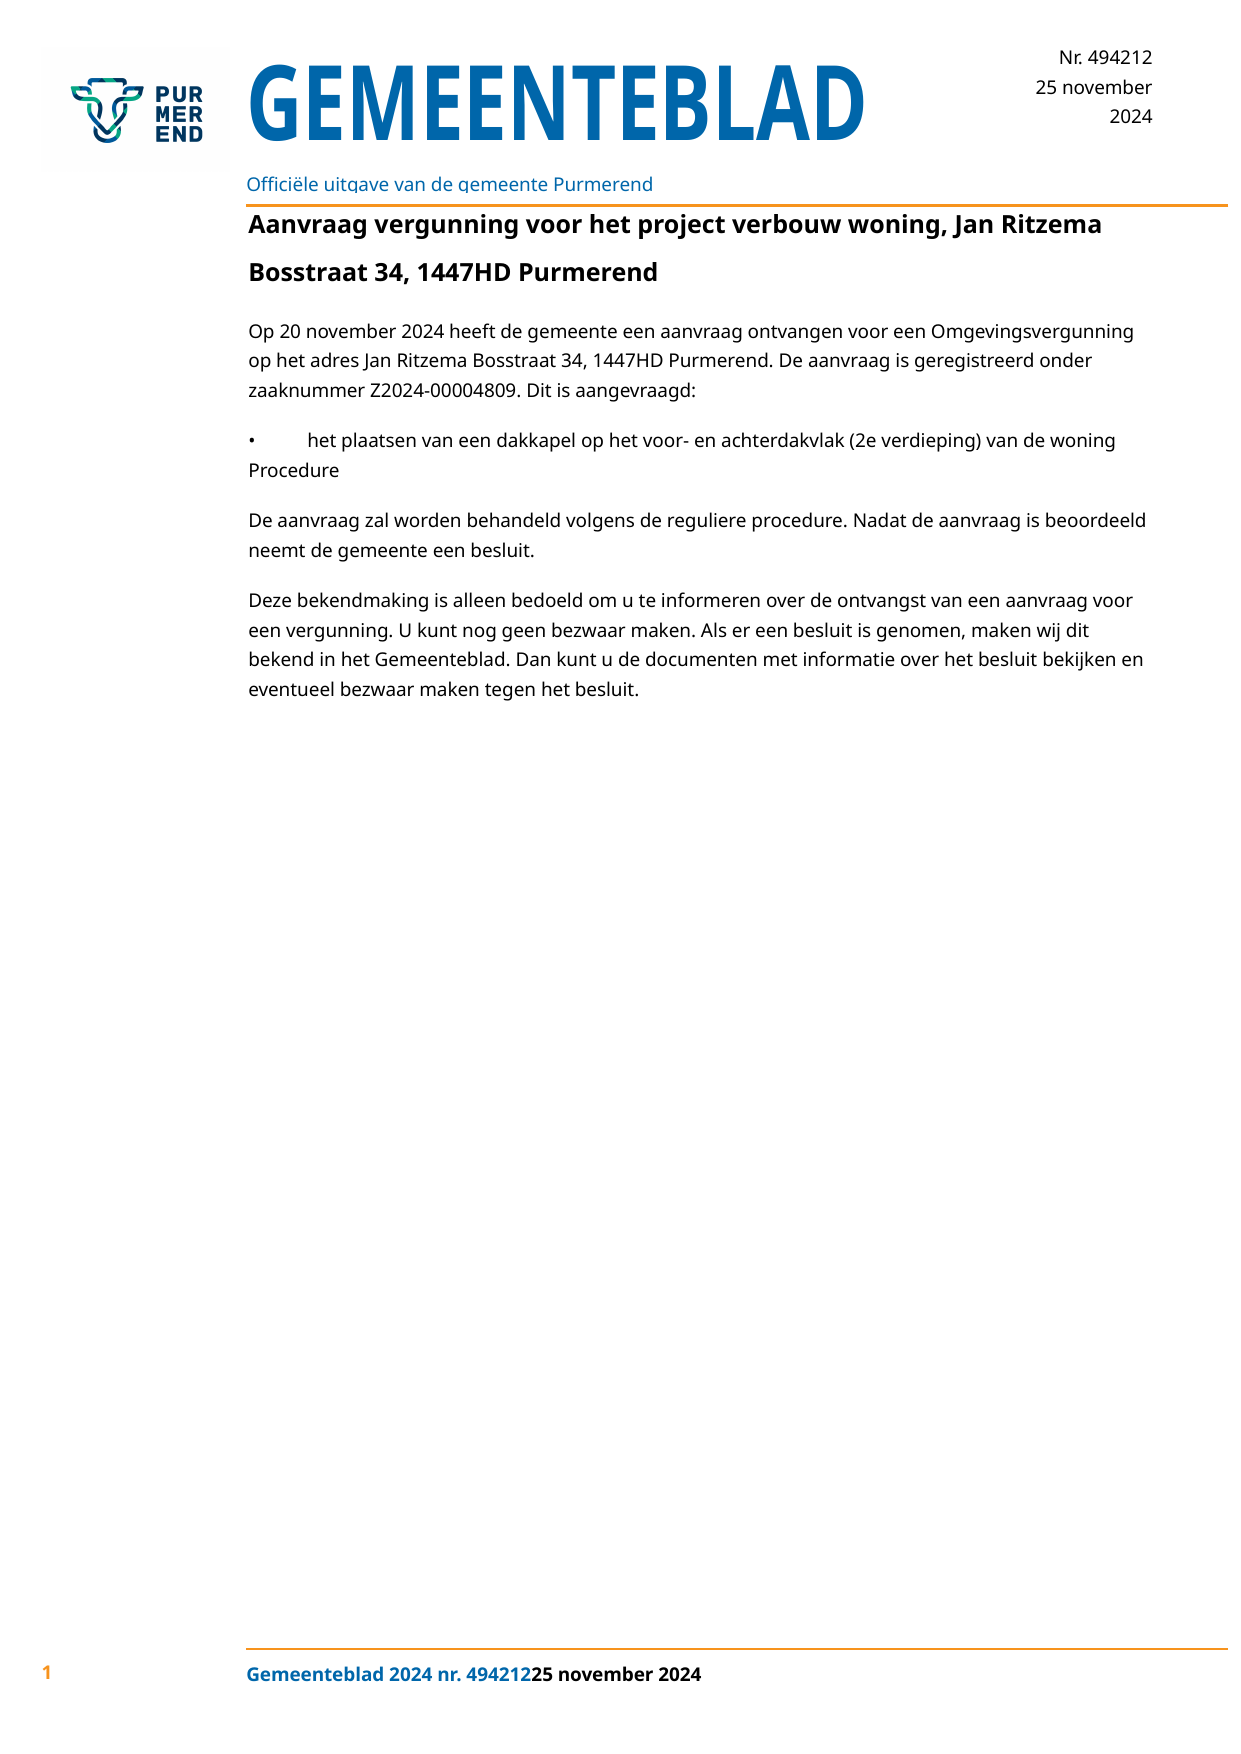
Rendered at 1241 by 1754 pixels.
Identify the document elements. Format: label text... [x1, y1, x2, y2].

picture [41, 47, 231, 172]
text Aanvraag vergunning voor het project verbouw woning, Jan Ritzema Bosstraat 34, 1447HD Purmerend [248, 207, 1152, 288]
text Procedure [248, 457, 1152, 483]
list het plaatsen van een dakkapel op het voor- en achterdakvlak (2e verdieping) van de woning [248, 427, 1152, 453]
text Deze bekendmaking is alleen bedoeld om u te informeren over de ontvangst van een aanvraag voor een vergunning. U kunt nog geen bezwaar maken. Als er een besluit is genomen, maken wij dit bekend in het Gemeenteblad. Dan kunt u de documenten met informatie over het besluit bekijken en eventueel bezwaar maken tegen het besluit. [248, 587, 1152, 702]
text Op 20 november 2024 heeft de gemeente een aanvraag ontvangen voor een Omgevingsvergunning op het adres Jan Ritzema Bosstraat 34, 1447HD Purmerend. De aanvraag is geregistreerd onder zaaknummer Z2024-00004809. Dit is aangevraagd: [248, 318, 1152, 403]
text De aanvraag zal worden behandeld volgens de reguliere procedure. Nadat de aanvraag is beoordeeld neemt de gemeente een besluit. [248, 507, 1152, 563]
